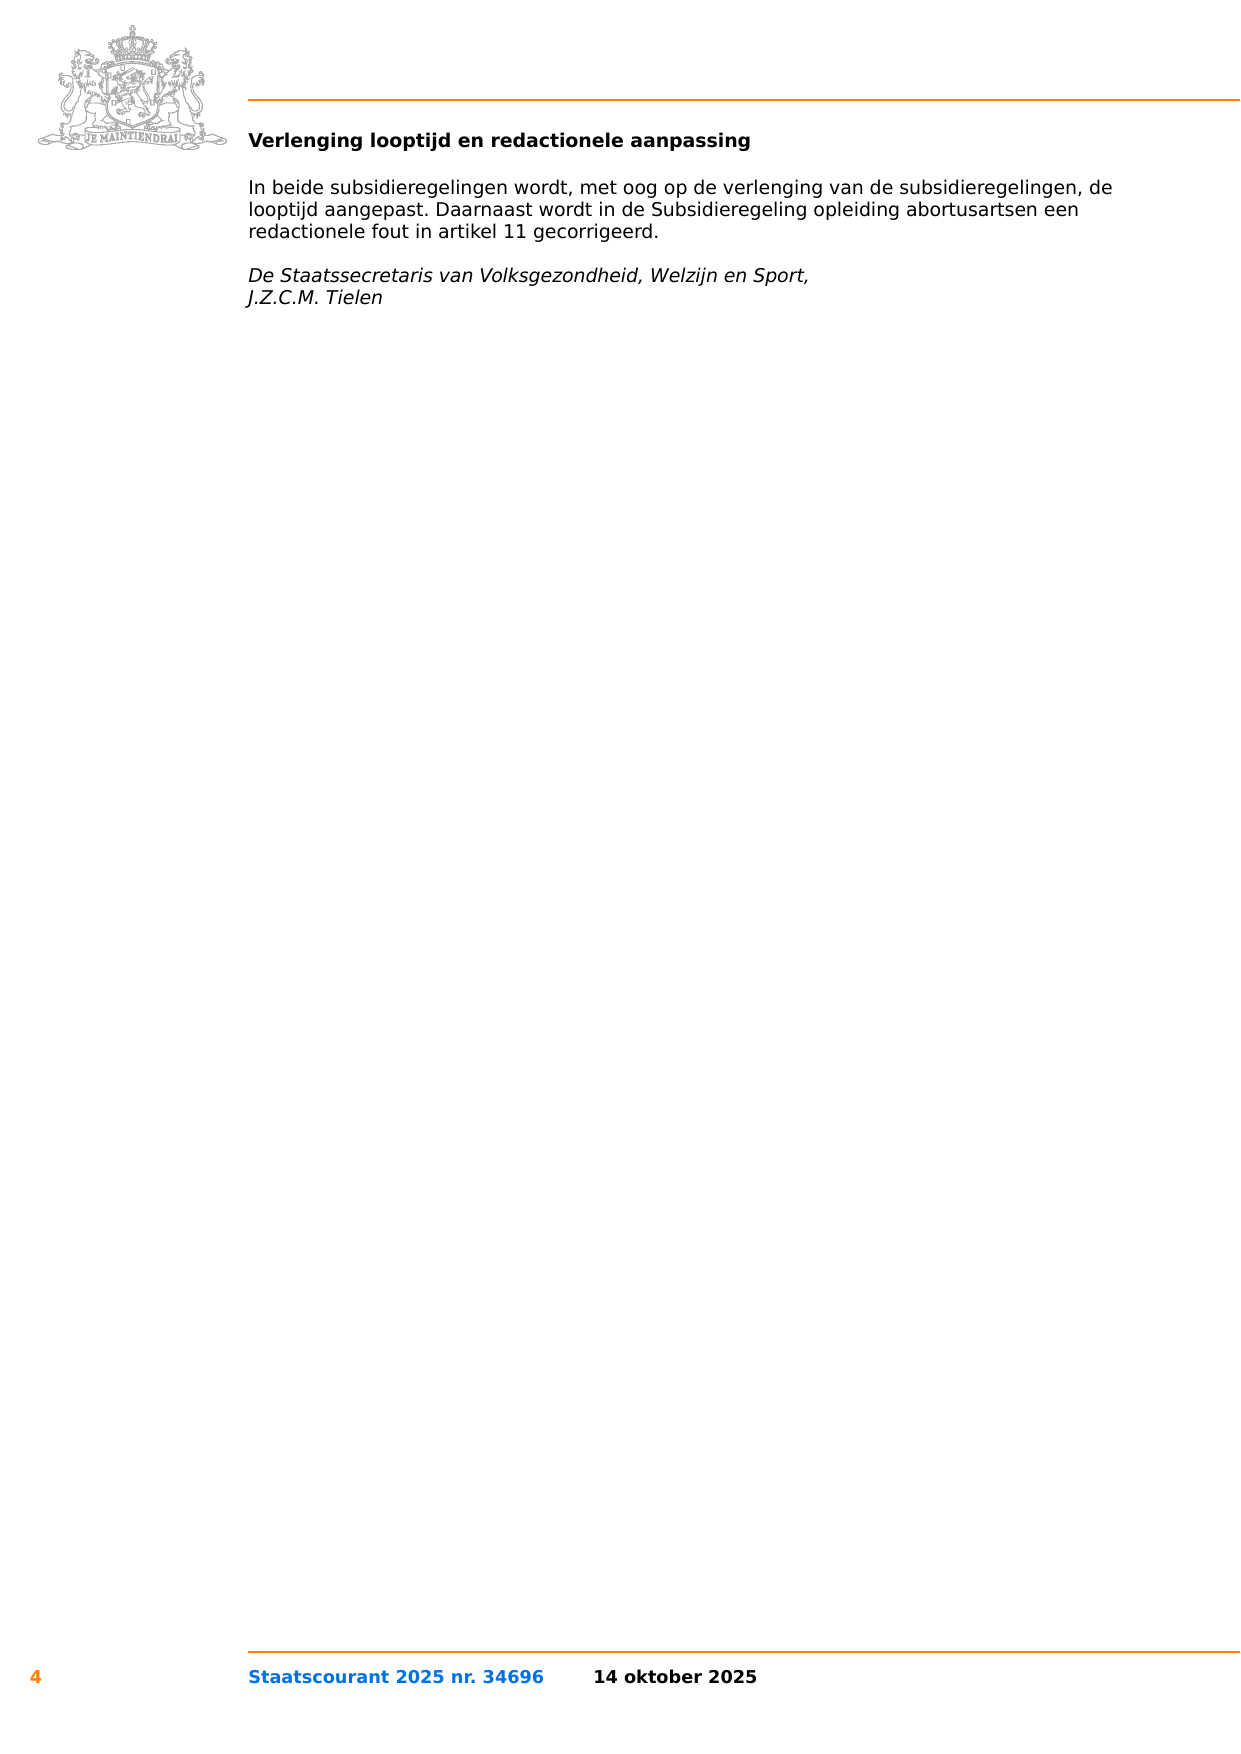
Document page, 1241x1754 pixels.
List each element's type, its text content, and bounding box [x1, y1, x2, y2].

text In beide subsidieregelingen wordt, met oog op de verlenging van de subsidieregelingen, de looptijd aangepast. Daarnaast wordt in de Subsidieregeling opleiding abortusartsen een redactionele fout in artikel 11 gecorrigeerd. [248, 177, 1163, 243]
subtitle Verlenging looptijd en redactionele aanpassing [248, 130, 1163, 152]
picture [38, 25, 227, 150]
text De Staatssecretaris van Volksgezondheid, Welzijn en Sport, J.Z.C.M. Tielen [248, 265, 1163, 309]
